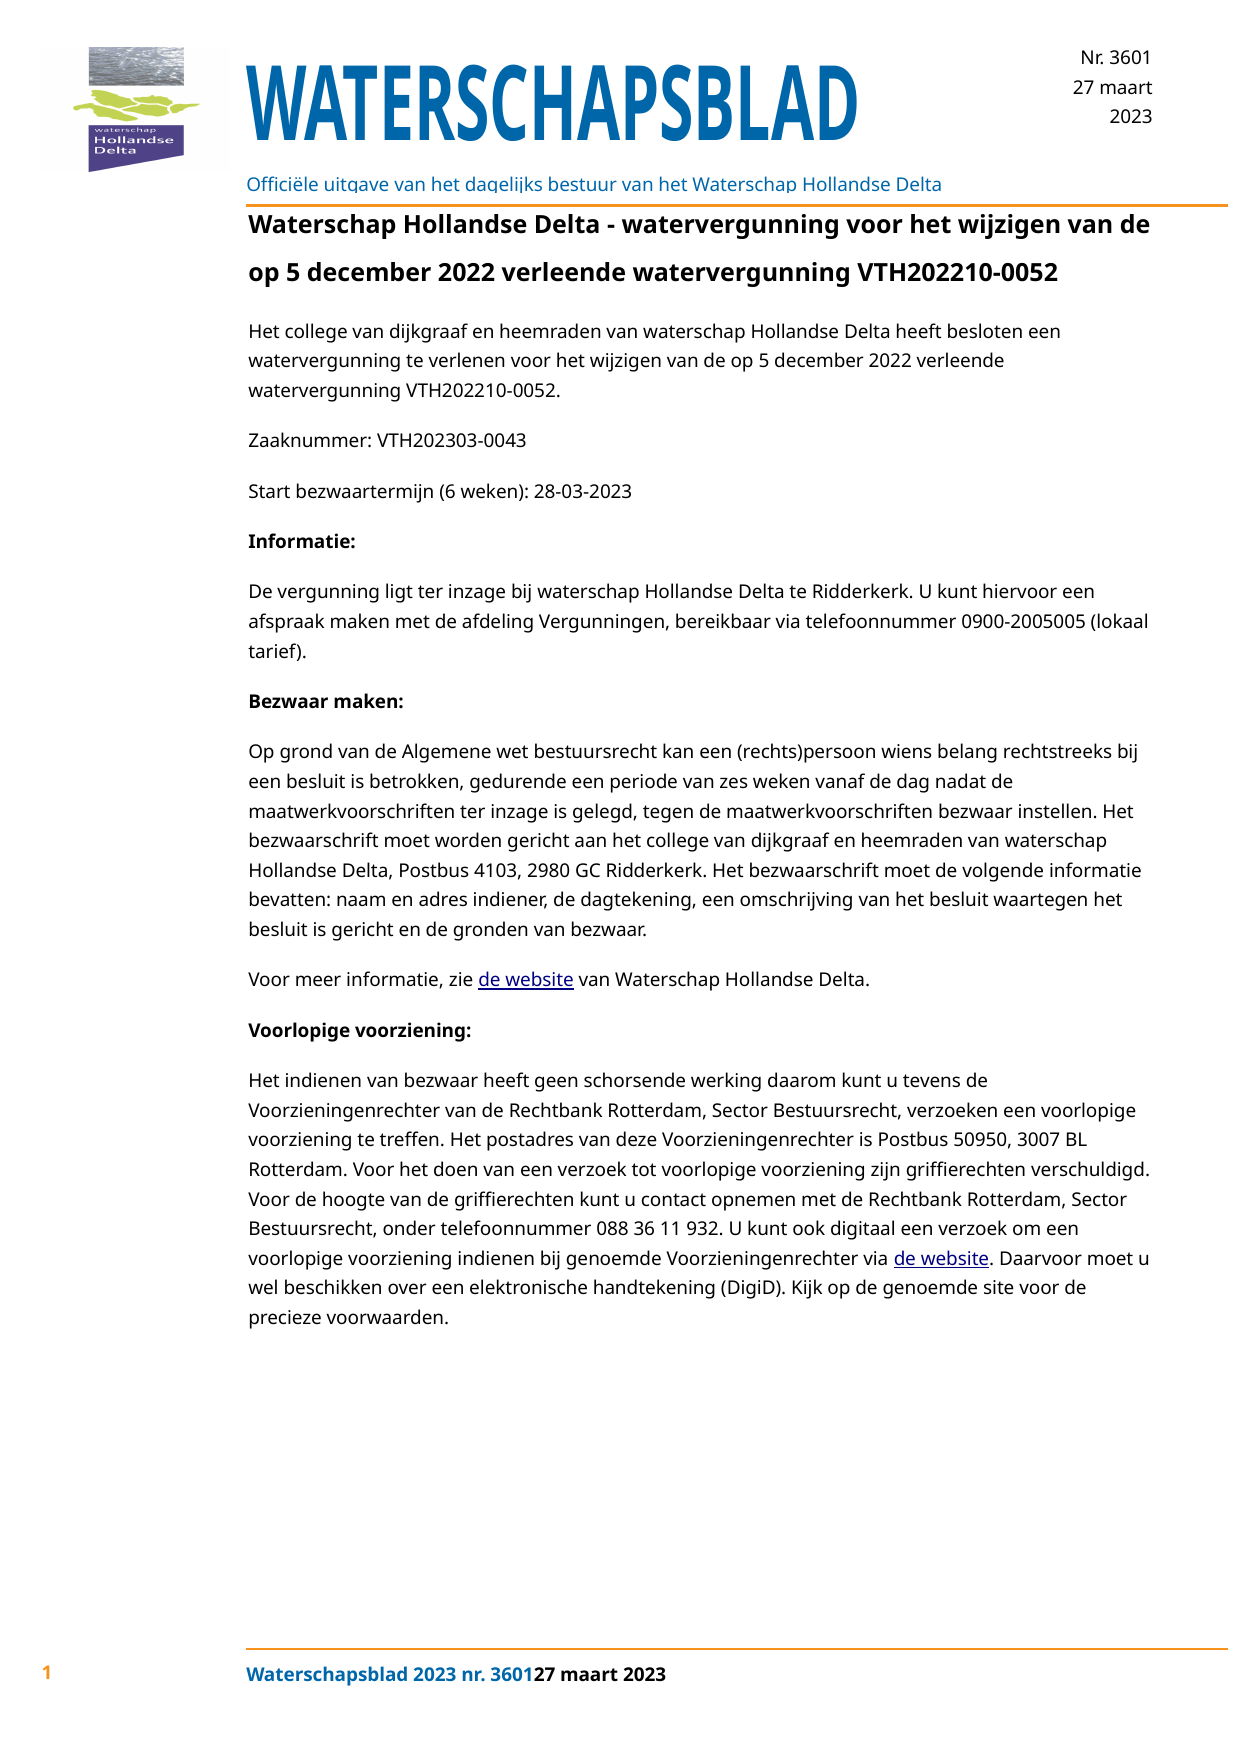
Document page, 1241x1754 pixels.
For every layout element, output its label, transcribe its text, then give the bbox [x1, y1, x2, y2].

text Het indienen van bezwaar heeft geen schorsende werking daarom kunt u tevens de Voorzieningenrechter van de Rechtbank Rotterdam, Sector Bestuursrecht, verzoeken een voorlopige voorziening te treffen. Het postadres van deze Voorzieningenrechter is Postbus 50950, 3007 BL Rotterdam. Voor het doen van een verzoek tot voorlopige voorziening zijn griffierechten verschuldigd. Voor de hoogte van de griffierechten kunt u contact opnemen met de Rechtbank Rotterdam, Sector Bestuursrecht, onder telefoonnummer 088 36 11 932. U kunt ook digitaal een verzoek om een voorlopige voorziening indienen bij genoemde Voorzieningenrechter via de website. Daarvoor moet u wel beschikken over een elektronische handtekening (DigiD). Kijk op de genoemde site voor de precieze voorwaarden. [248, 1067, 1152, 1330]
text Start bezwaartermijn (6 weken): 28-03-2023 [248, 478, 1152, 504]
text Het college van dijkgraaf en heemraden van waterschap Hollandse Delta heeft besloten een watervergunning te verlenen voor het wijzigen van de op 5 december 2022 verleende watervergunning VTH202210-0052. [248, 318, 1152, 403]
text Voor meer informatie, zie de website van Waterschap Hollandse Delta. [248, 967, 1152, 992]
text Informatie: [248, 528, 1152, 554]
text Waterschap Hollandse Delta - watervergunning voor het wijzigen van de op 5 december 2022 verleende watervergunning VTH202210-0052 [248, 207, 1152, 288]
text De vergunning ligt ter inzage bij waterschap Hollandse Delta te Ridderkerk. U kunt hiervoor een afspraak maken met de afdeling Vergunningen, bereikbaar via telefoonnummer 0900-2005005 (lokaal tarief). [248, 579, 1152, 664]
picture [41, 47, 231, 172]
text Voorlopige voorziening: [248, 1017, 1152, 1043]
text Bezwaar maken: [248, 688, 1152, 714]
text Op grond van de Algemene wet bestuursrecht kan een (rechts)persoon wiens belang rechtstreeks bij een besluit is betrokken, gedurende een periode van zes weken vanaf de dag nadat de maatwerkvoorschriften ter inzage is gelegd, tegen de maatwerkvoorschriften bezwaar instellen. Het bezwaarschrift moet worden gericht aan het college van dijkgraaf en heemraden van waterschap Hollandse Delta, Postbus 4103, 2980 GC Ridderkerk. Het bezwaarschrift moet de volgende informatie bevatten: naam en adres indiener, de dagtekening, een omschrijving van het besluit waartegen het besluit is gericht en de gronden van bezwaar. [248, 739, 1152, 942]
text Zaaknummer: VTH202303-0043 [248, 427, 1152, 453]
